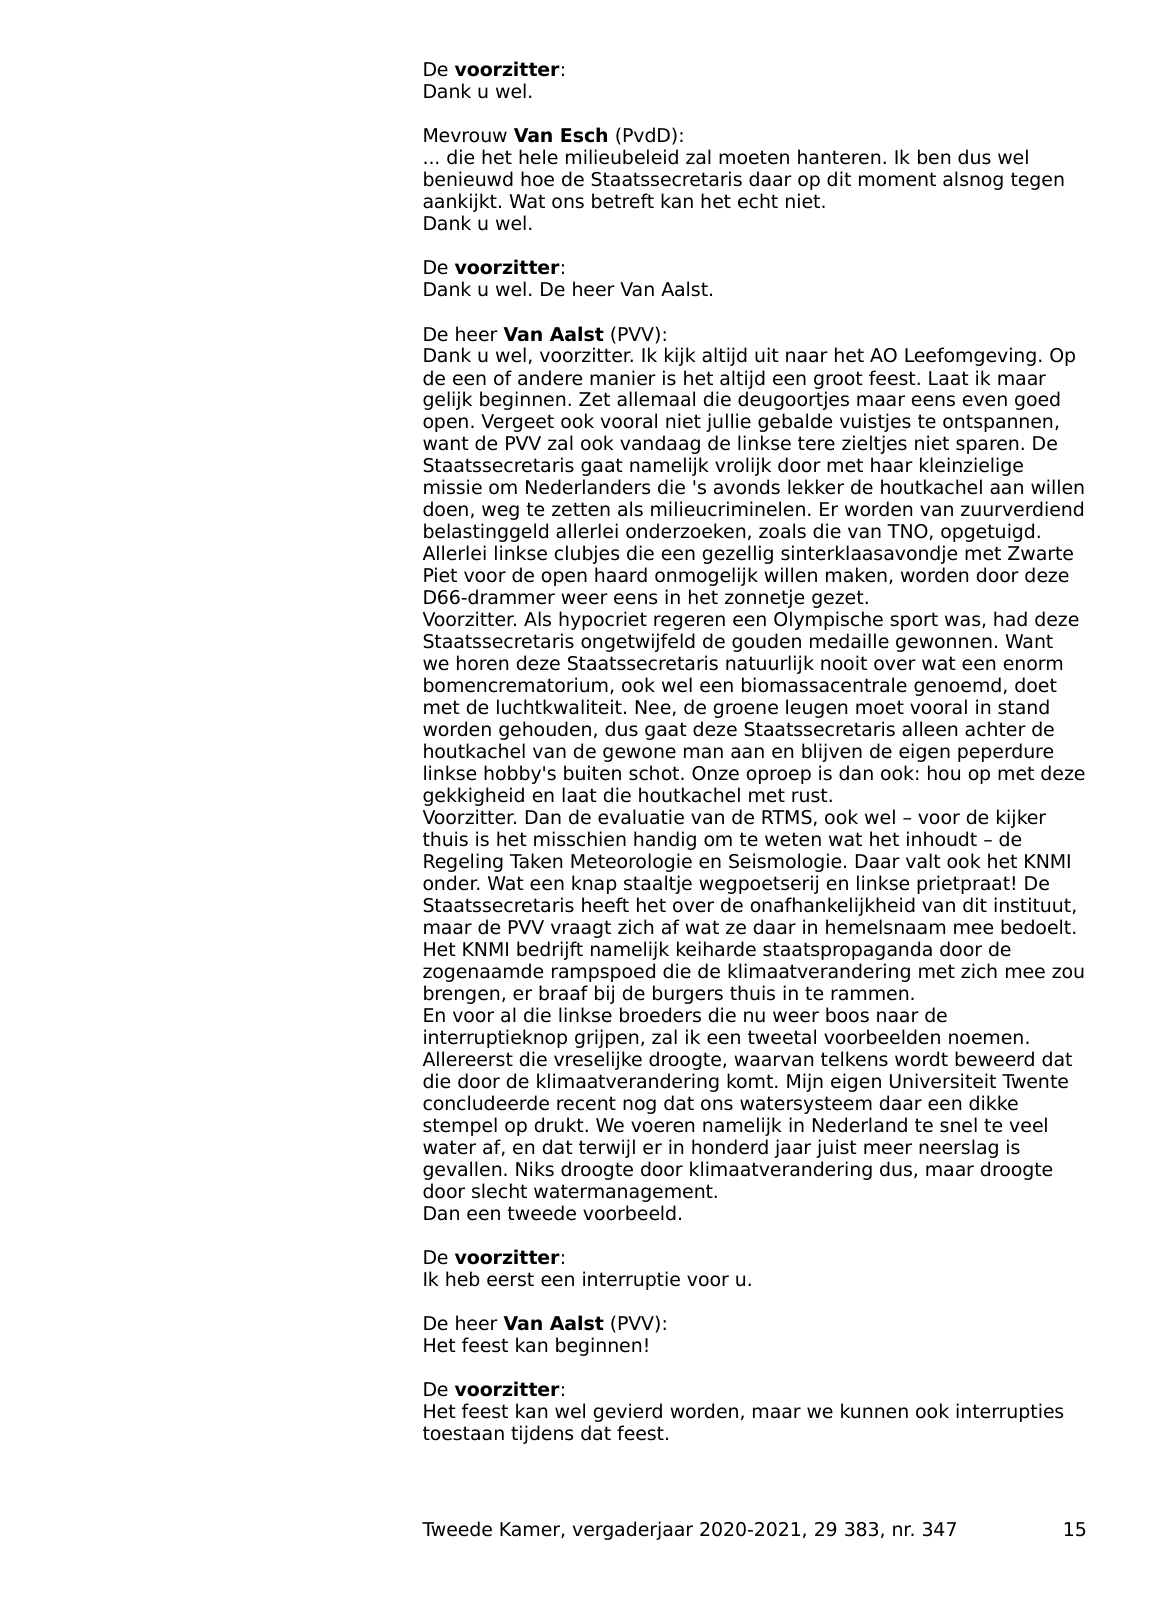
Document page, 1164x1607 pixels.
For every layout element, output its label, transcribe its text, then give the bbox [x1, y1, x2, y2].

text De heer Van Aalst (PVV): [422, 1313, 1087, 1335]
text Dan een tweede voorbeeld. [422, 1203, 1087, 1224]
text Dank u wel. [422, 213, 1087, 235]
text De heer Van Aalst (PVV): [422, 323, 1087, 345]
text Voorzitter. Dan de evaluatie van de RTMS, ook wel – voor de kijker thuis is het misschien handig om te weten wat het inhoudt – de Regeling Taken Meteorologie en Seismologie. Daar valt ook het KNMI onder. Wat een knap staaltje wegpoetserij en linkse prietpraat! De Staatssecretaris heeft het over de onafhankelijkheid van dit instituut, maar de PVV vraagt zich af wat ze daar in hemelsnaam mee bedoelt. Het KNMI bedrijft namelijk keiharde staatspropaganda door de zogenaamde rampspoed die de klimaatverandering met zich mee zou brengen, er braaf bij de burgers thuis in te rammen. [422, 807, 1087, 1005]
text De voorzitter: [422, 1247, 1087, 1269]
text ... die het hele milieubeleid zal moeten hanteren. Ik ben dus wel benieuwd hoe de Staatssecretaris daar op dit moment alsnog tegen aankijkt. Wat ons betreft kan het echt niet. [422, 147, 1087, 213]
text Voorzitter. Als hypocriet regeren een Olympische sport was, had deze Staatssecretaris ongetwijfeld de gouden medaille gewonnen. Want we horen deze Staatssecretaris natuurlijk nooit over wat een enorm bomencrematorium, ook wel een biomassacentrale genoemd, doet met de luchtkwaliteit. Nee, de groene leugen moet vooral in stand worden gehouden, dus gaat deze Staatssecretaris alleen achter de houtkachel van de gewone man aan en blijven de eigen peperdure linkse hobby's buiten schot. Onze oproep is dan ook: hou op met deze gekkigheid en laat die houtkachel met rust. [422, 609, 1087, 807]
text Dank u wel. [422, 81, 1087, 103]
text En voor al die linkse broeders die nu weer boos naar de interruptieknop grijpen, zal ik een tweetal voorbeelden noemen. Allereerst die vreselijke droogte, waarvan telkens wordt beweerd dat die door de klimaatverandering komt. Mijn eigen Universiteit Twente concludeerde recent nog dat ons watersysteem daar een dikke stempel op drukt. We voeren namelijk in Nederland te snel te veel water af, en dat terwijl er in honderd jaar juist meer neerslag is gevallen. Niks droogte door klimaatverandering dus, maar droogte door slecht watermanagement. [422, 1005, 1087, 1203]
text Mevrouw Van Esch (PvdD): [422, 125, 1087, 147]
text De voorzitter: [422, 59, 1087, 81]
text De voorzitter: [422, 1379, 1087, 1401]
text Ik heb eerst een interruptie voor u. [422, 1269, 1087, 1291]
text De voorzitter: [422, 257, 1087, 279]
text Het feest kan wel gevierd worden, maar we kunnen ook interrupties toestaan tijdens dat feest. [422, 1401, 1087, 1445]
text Dank u wel. De heer Van Aalst. [422, 279, 1087, 301]
text Dank u wel, voorzitter. Ik kijk altijd uit naar het AO Leefomgeving. Op de een of andere manier is het altijd een groot feest. Laat ik maar gelijk beginnen. Zet allemaal die deugoortjes maar eens even goed open. Vergeet ook vooral niet jullie gebalde vuistjes te ontspannen, want de PVV zal ook vandaag de linkse tere zieltjes niet sparen. De Staatssecretaris gaat namelijk vrolijk door met haar kleinzielige missie om Nederlanders die 's avonds lekker de houtkachel aan willen doen, weg te zetten als milieucriminelen. Er worden van zuurverdiend belastinggeld allerlei onderzoeken, zoals die van TNO, opgetuigd. Allerlei linkse clubjes die een gezellig sinterklaasavondje met Zwarte Piet voor de open haard onmogelijk willen maken, worden door deze D66-drammer weer eens in het zonnetje gezet. [422, 345, 1087, 609]
text Het feest kan beginnen! [422, 1335, 1087, 1357]
